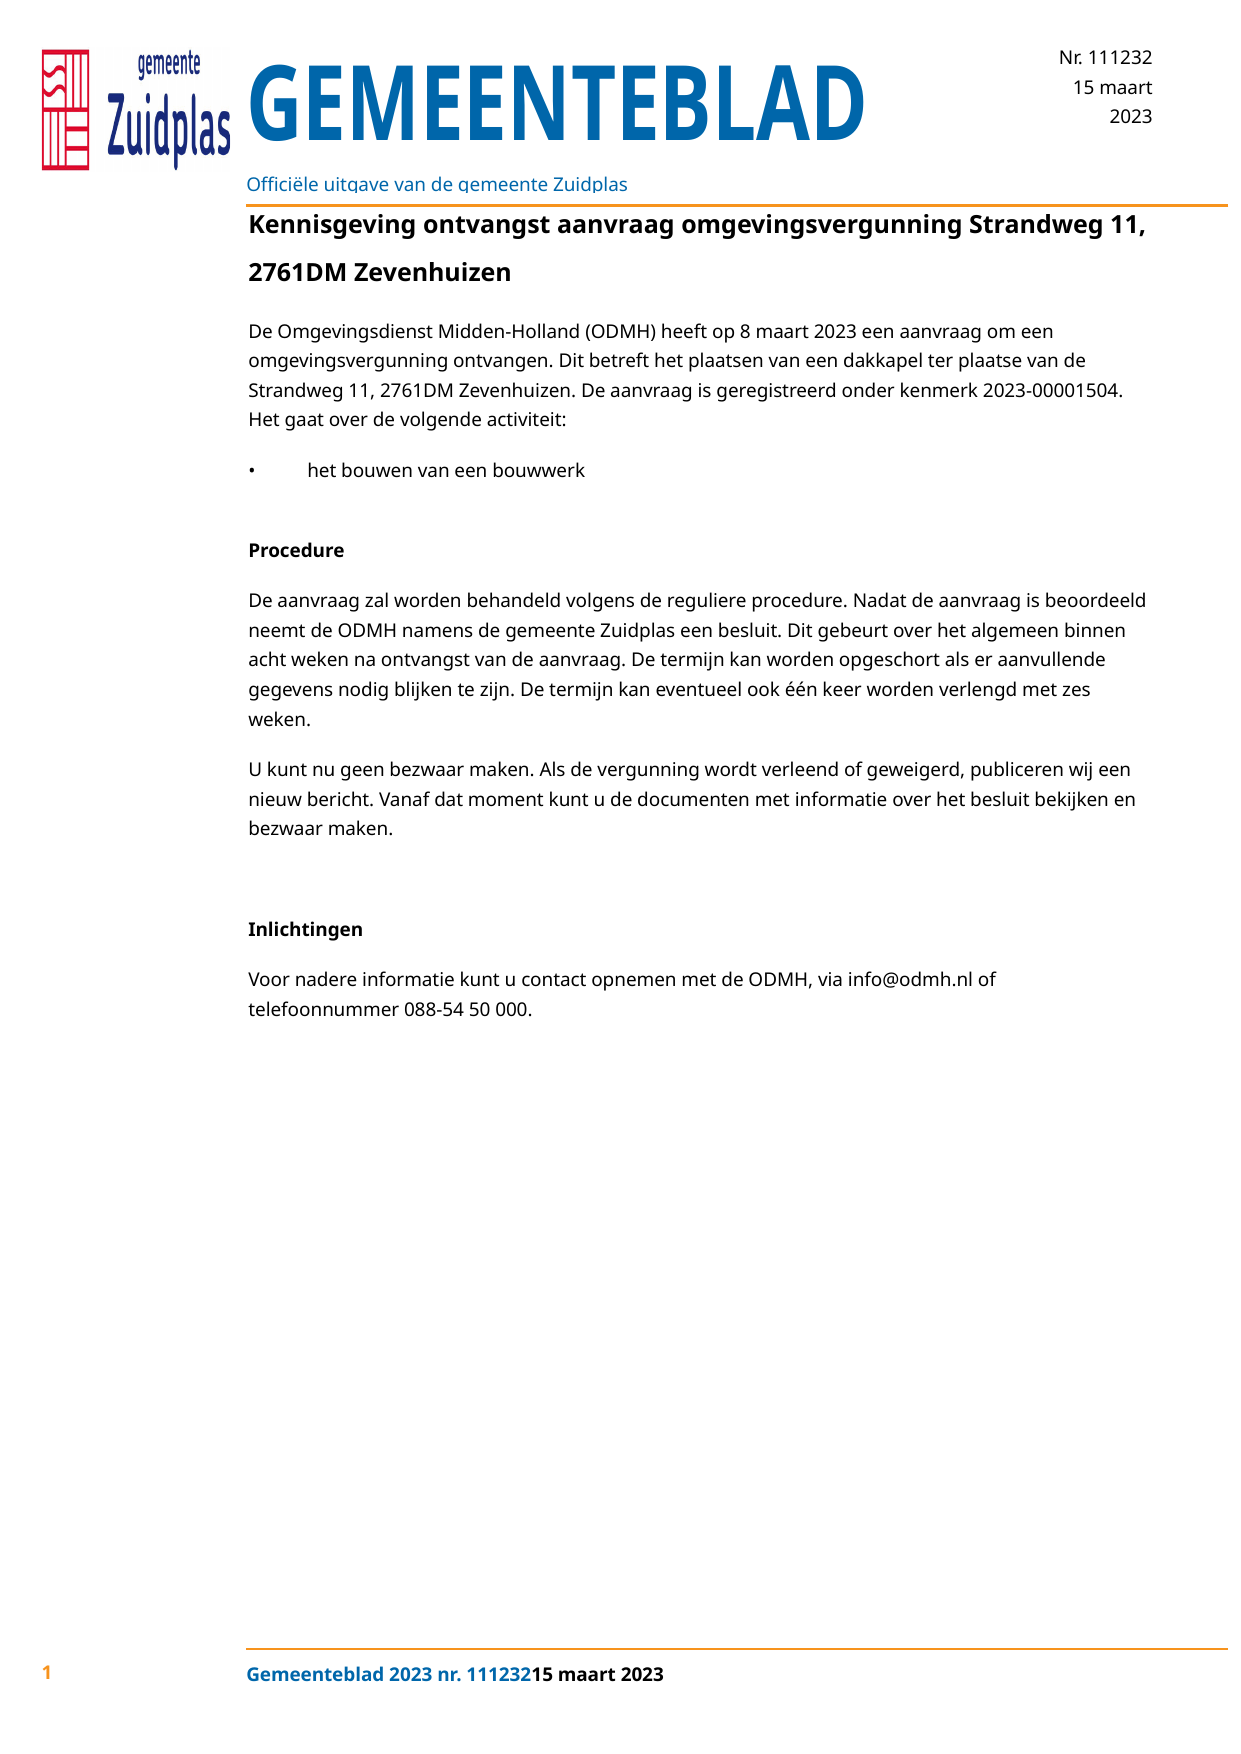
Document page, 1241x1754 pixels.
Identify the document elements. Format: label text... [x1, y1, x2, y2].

text Kennisgeving ontvangst aanvraag omgevingsvergunning Strandweg 11, 2761DM Zevenhuizen [248, 207, 1152, 288]
text De aanvraag zal worden behandeld volgens de reguliere procedure. Nadat de aanvraag is beoordeeld neemt de ODMH namens de gemeente Zuidplas een besluit. Dit gebeurt over het algemeen binnen acht weken na ontvangst van de aanvraag. De termijn kan worden opgeschort als er aanvullende gegevens nodig blijken te zijn. De termijn kan eventueel ook één keer worden verlengd met zes weken. [248, 587, 1152, 732]
picture [41, 47, 231, 172]
list het bouwen van een bouwwerk [248, 457, 1152, 483]
text Inlichtingen [248, 916, 1152, 942]
text Procedure [248, 537, 1152, 563]
text De Omgevingsdienst Midden-Holland (ODMH) heeft op 8 maart 2023 een aanvraag om een omgevingsvergunning ontvangen. Dit betreft het plaatsen van een dakkapel ter plaatse van de Strandweg 11, 2761DM Zevenhuizen. De aanvraag is geregistreerd onder kenmerk 2023-00001504. Het gaat over de volgende activiteit: [248, 318, 1152, 432]
text U kunt nu geen bezwaar maken. Als de vergunning wordt verleend of geweigerd, publiceren wij een nieuw bericht. Vanaf dat moment kunt u de documenten met informatie over het besluit bekijken en bezwaar maken. [248, 756, 1152, 841]
text Voor nadere informatie kunt u contact opnemen met de ODMH, via info@odmh.nl of telefoonnummer 088-54 50 000. [248, 967, 1152, 1022]
